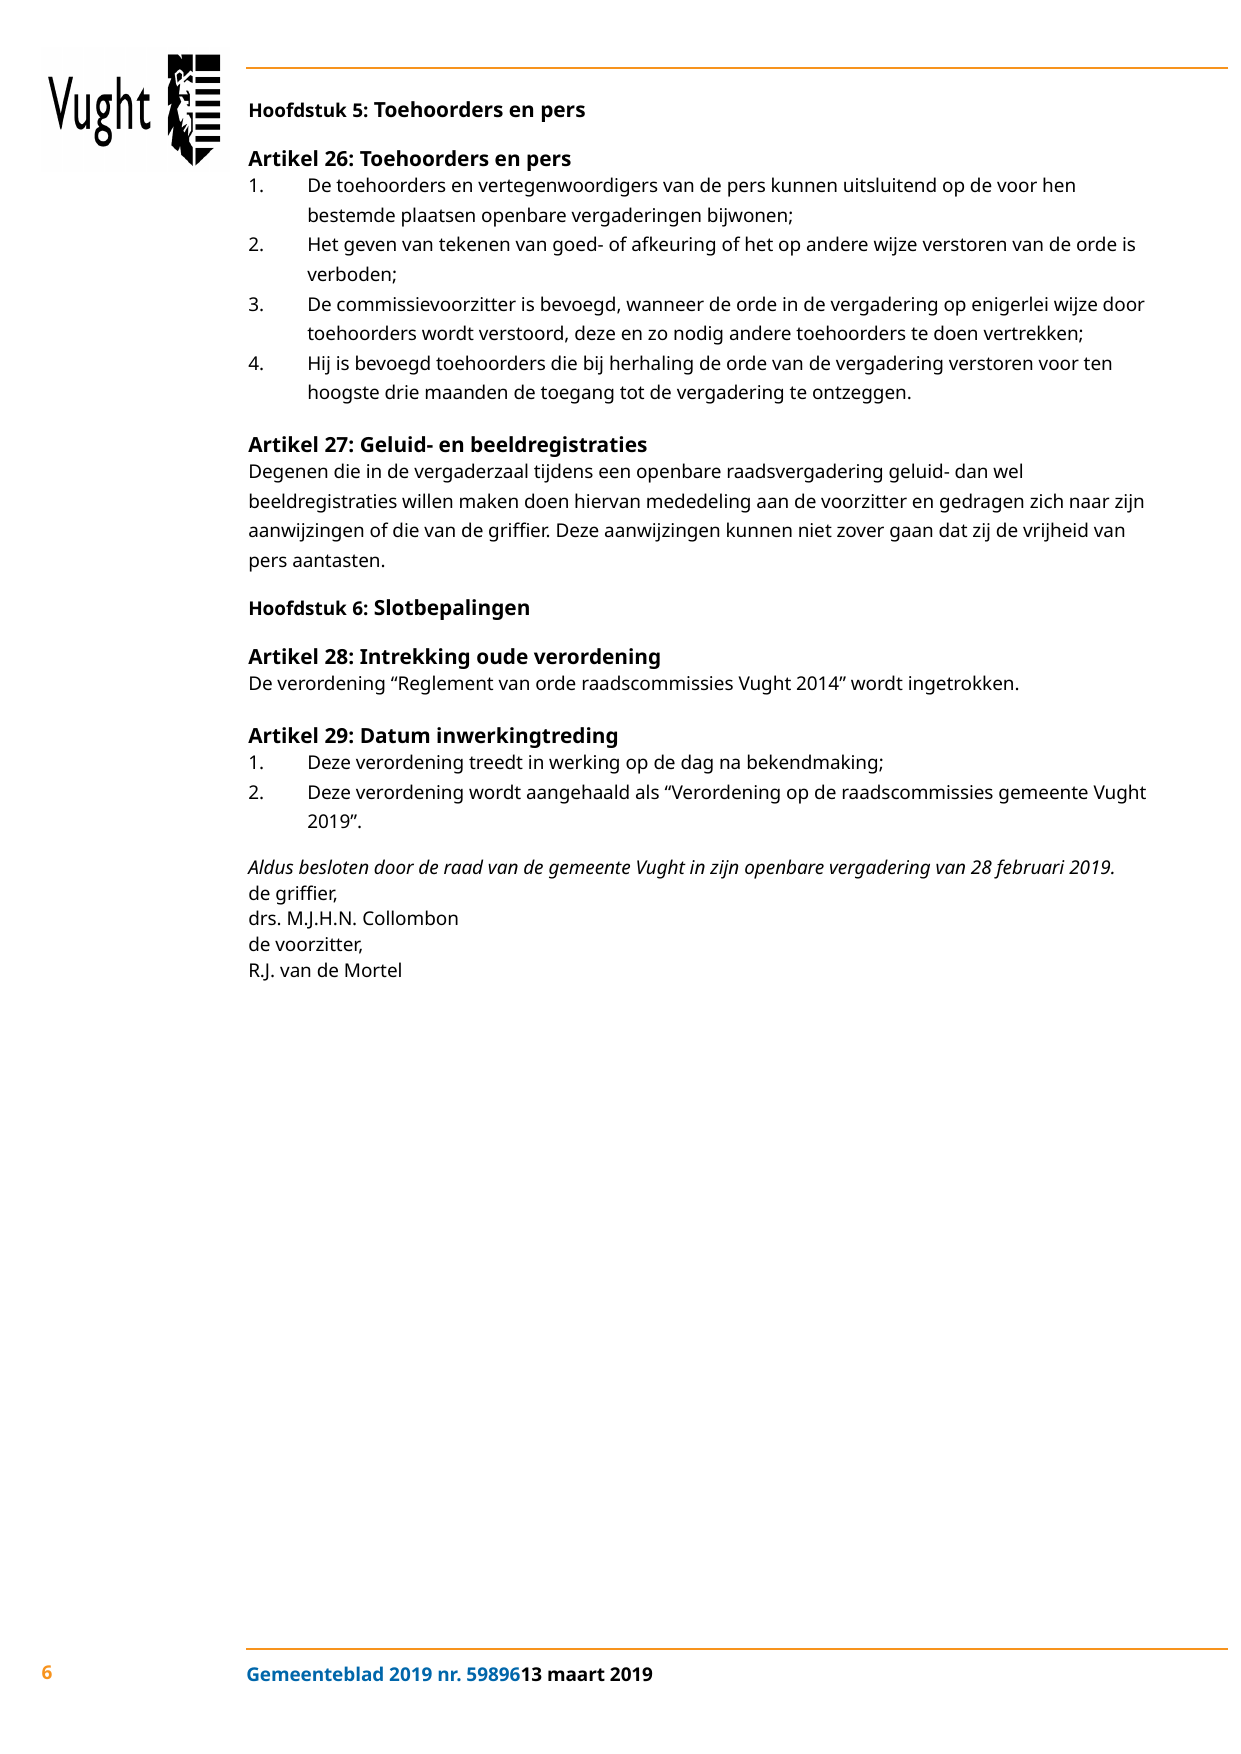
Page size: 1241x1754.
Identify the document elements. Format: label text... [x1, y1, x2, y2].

text Artikel 27: Geluid- en beeldregistraties [248, 430, 1152, 458]
text Artikel 26: Toehoorders en pers [248, 144, 1152, 172]
text R.J. van de Mortel [248, 957, 1152, 983]
list Het geven van tekenen van goed- of afkeuring of het op andere wijze verstoren van de orde is verboden; [248, 232, 1152, 287]
text Hoofdstuk 6: Slotbepalingen [248, 593, 1152, 621]
list De toehoorders en vertegenwoordigers van de pers kunnen uitsluitend op de voor hen bestemde plaatsen openbare vergaderingen bijwonen; [248, 172, 1152, 228]
text de griffier, [248, 880, 1152, 906]
text de voorzitter, [248, 931, 1152, 957]
text Aldus besloten door de raad van de gemeente Vught in zijn openbare vergadering van 28 februari 2019. [248, 854, 1152, 880]
text De verordening “Reglement van orde raadscommissies Vught 2014” wordt ingetrokken. [248, 671, 1152, 696]
list Deze verordening treedt in werking op de dag na bekendmaking; [248, 749, 1152, 775]
text Artikel 28: Intrekking oude verordening [248, 642, 1152, 671]
picture [41, 47, 231, 172]
text drs. M.J.H.N. Collombon [248, 906, 1152, 931]
text Degenen die in de vergaderzaal tijdens een openbare raadsvergadering geluid- dan wel beeldregistraties willen maken doen hiervan mededeling aan de voorzitter en gedragen zich naar zijn aanwijzingen of die van de griffier. Deze aanwijzingen kunnen niet zover gaan dat zij de vrijheid van pers aantasten. [248, 458, 1152, 573]
list De commissievoorzitter is bevoegd, wanneer de orde in de vergadering op enigerlei wijze door toehoorders wordt verstoord, deze en zo nodig andere toehoorders te doen vertrekken; [248, 291, 1152, 346]
list Hij is bevoegd toehoorders die bij herhaling de orde van de vergadering verstoren voor ten hoogste drie maanden de toegang tot de vergadering te ontzeggen. [248, 350, 1152, 405]
text Artikel 29: Datum inwerkingtreding [248, 721, 1152, 749]
text Hoofdstuk 5: Toehoorders en pers [248, 95, 1152, 123]
list Deze verordening wordt aangehaald als “Verordening op de raadscommissies gemeente Vught 2019”. [248, 779, 1152, 834]
